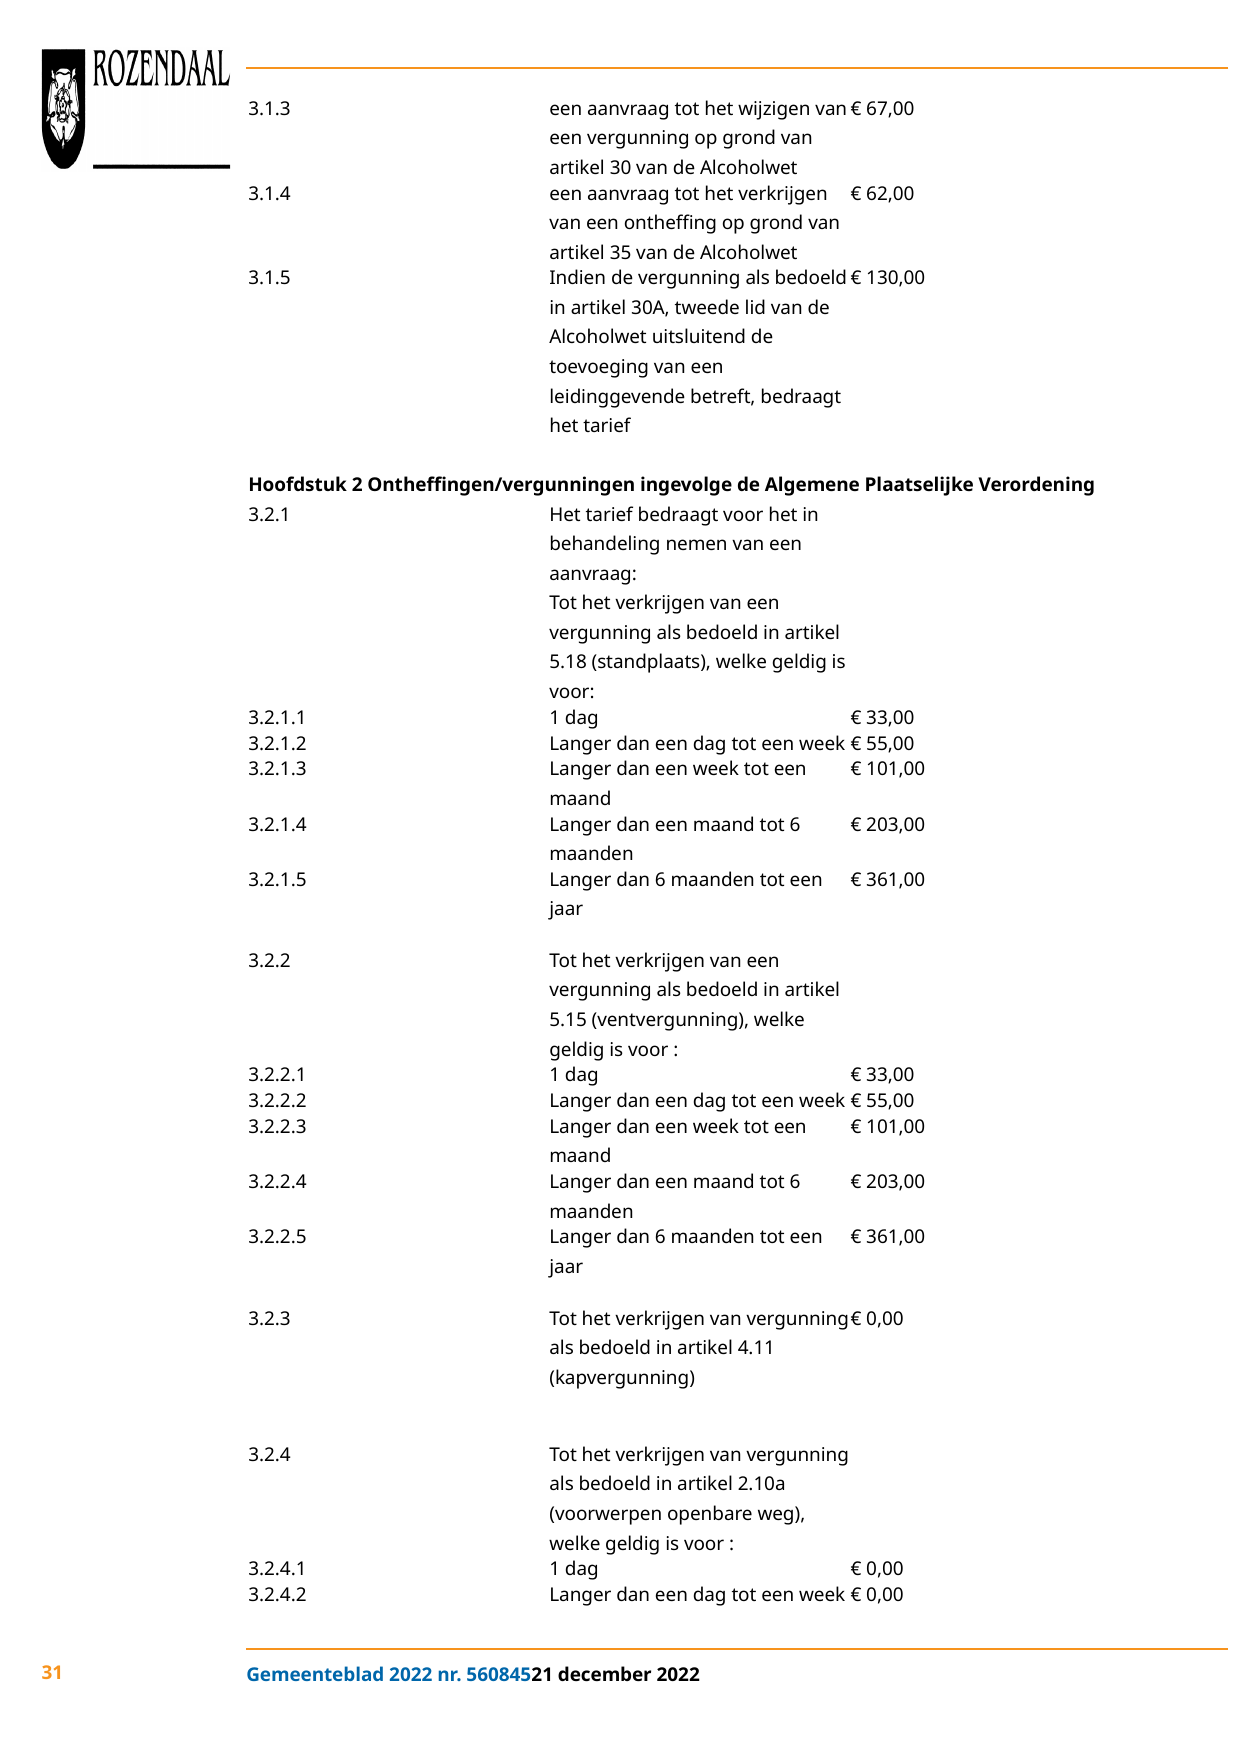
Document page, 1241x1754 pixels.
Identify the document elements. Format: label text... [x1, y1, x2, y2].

table_cell 3.2.1.3 [248, 755, 549, 811]
table_cell € 0,00 [850, 1556, 1152, 1581]
table_cell [549, 1415, 850, 1441]
picture [41, 47, 231, 172]
table_cell € 361,00 [850, 866, 1152, 921]
table_cell Indien de vergunning als bedoeld in artikel 30A, tweede lid van de Alcoholwet uitsluitend de toevoeging van een leidinggevende betreft, bedraagt het tarief [549, 265, 850, 438]
table_cell [850, 1415, 1152, 1441]
table_cell Tot het verkrijgen van een vergunning als bedoeld in artikel 5.15 (ventvergunning), welke geldig is voor : [549, 947, 850, 1062]
table_header Het tarief bedraagt voor het in behandeling nemen van een aanvraag: Tot het verkrijgen van een vergunning als bedoeld in artikel 5.18 (standplaats), welke geldig is voor: [549, 501, 850, 704]
table_cell € 0,00 [850, 1581, 1152, 1607]
table_cell € 130,00 [850, 265, 1152, 438]
table_cell Langer dan 6 maanden tot een jaar [549, 866, 850, 921]
table_cell Langer dan een dag tot een week [549, 1581, 850, 1607]
table_cell € 101,00 [850, 1113, 1152, 1168]
table_cell € 361,00 [850, 1224, 1152, 1279]
table_cell [549, 1279, 850, 1305]
table_cell € 67,00 [850, 95, 1152, 180]
table_cell Tot het verkrijgen van vergunning als bedoeld in artikel 4.11 (kapvergunning) [549, 1305, 850, 1389]
table_cell [850, 1279, 1152, 1305]
table_cell [549, 1390, 850, 1415]
table_cell 3.2.2.3 [248, 1113, 549, 1168]
table_cell 3.2.1.5 [248, 866, 549, 921]
table_cell een aanvraag tot het wijzigen van een vergunning op grond van artikel 30 van de Alcoholwet [549, 95, 850, 180]
text Hoofdstuk 2 Ontheffingen/vergunningen ingevolge de Algemene Plaatselijke Verordening [248, 471, 1152, 497]
table_header [850, 501, 1152, 704]
table_cell Langer dan 6 maanden tot een jaar [549, 1224, 850, 1279]
table_cell [850, 1441, 1152, 1556]
table_cell 3.2.1.4 [248, 811, 549, 866]
table_cell 3.1.3 [248, 95, 549, 180]
table_cell € 203,00 [850, 1168, 1152, 1224]
table_header 3.2.1 [248, 501, 549, 704]
table_cell 3.2.2.4 [248, 1168, 549, 1224]
table_cell Tot het verkrijgen van vergunning als bedoeld in artikel 2.10a (voorwerpen openbare weg), welke geldig is voor : [549, 1441, 850, 1556]
table_cell 3.2.2.1 [248, 1062, 549, 1087]
table_cell 3.2.1.1 [248, 704, 549, 730]
table_cell € 203,00 [850, 811, 1152, 866]
table_cell € 101,00 [850, 755, 1152, 811]
table_cell € 55,00 [850, 1087, 1152, 1113]
table_cell 3.2.2.2 [248, 1087, 549, 1113]
table_cell een aanvraag tot het verkrijgen van een ontheffing op grond van artikel 35 van de Alcoholwet [549, 180, 850, 264]
table_cell Langer dan een week tot een maand [549, 1113, 850, 1168]
table_cell 3.2.2.5 [248, 1224, 549, 1279]
table_cell € 0,00 [850, 1305, 1152, 1389]
table_cell [248, 1415, 549, 1441]
table_cell Langer dan een dag tot een week [549, 730, 850, 755]
table_cell [248, 1390, 549, 1415]
table_cell [248, 1279, 549, 1305]
table_cell 3.2.3 [248, 1305, 549, 1389]
table_cell 1 dag [549, 1556, 850, 1581]
table_cell 1 dag [549, 704, 850, 730]
table_cell Langer dan een dag tot een week [549, 1087, 850, 1113]
table_cell 3.2.4 [248, 1441, 549, 1556]
table_cell 1 dag [549, 1062, 850, 1087]
table_cell € 33,00 [850, 704, 1152, 730]
table_cell [850, 1390, 1152, 1415]
table_cell 3.1.4 [248, 180, 549, 264]
table_cell [549, 921, 850, 947]
table_cell 3.2.4.1 [248, 1556, 549, 1581]
table_cell 3.2.2 [248, 947, 549, 1062]
table_cell 3.2.4.2 [248, 1581, 549, 1607]
table_cell Langer dan een maand tot 6 maanden [549, 811, 850, 866]
table_cell € 62,00 [850, 180, 1152, 264]
table_cell € 33,00 [850, 1062, 1152, 1087]
table_cell 3.2.1.2 [248, 730, 549, 755]
table_cell [850, 947, 1152, 1062]
table_cell Langer dan een week tot een maand [549, 755, 850, 811]
table_cell 3.1.5 [248, 265, 549, 438]
table_cell [248, 921, 549, 947]
table_cell [850, 921, 1152, 947]
table_cell € 55,00 [850, 730, 1152, 755]
table_cell Langer dan een maand tot 6 maanden [549, 1168, 850, 1224]
